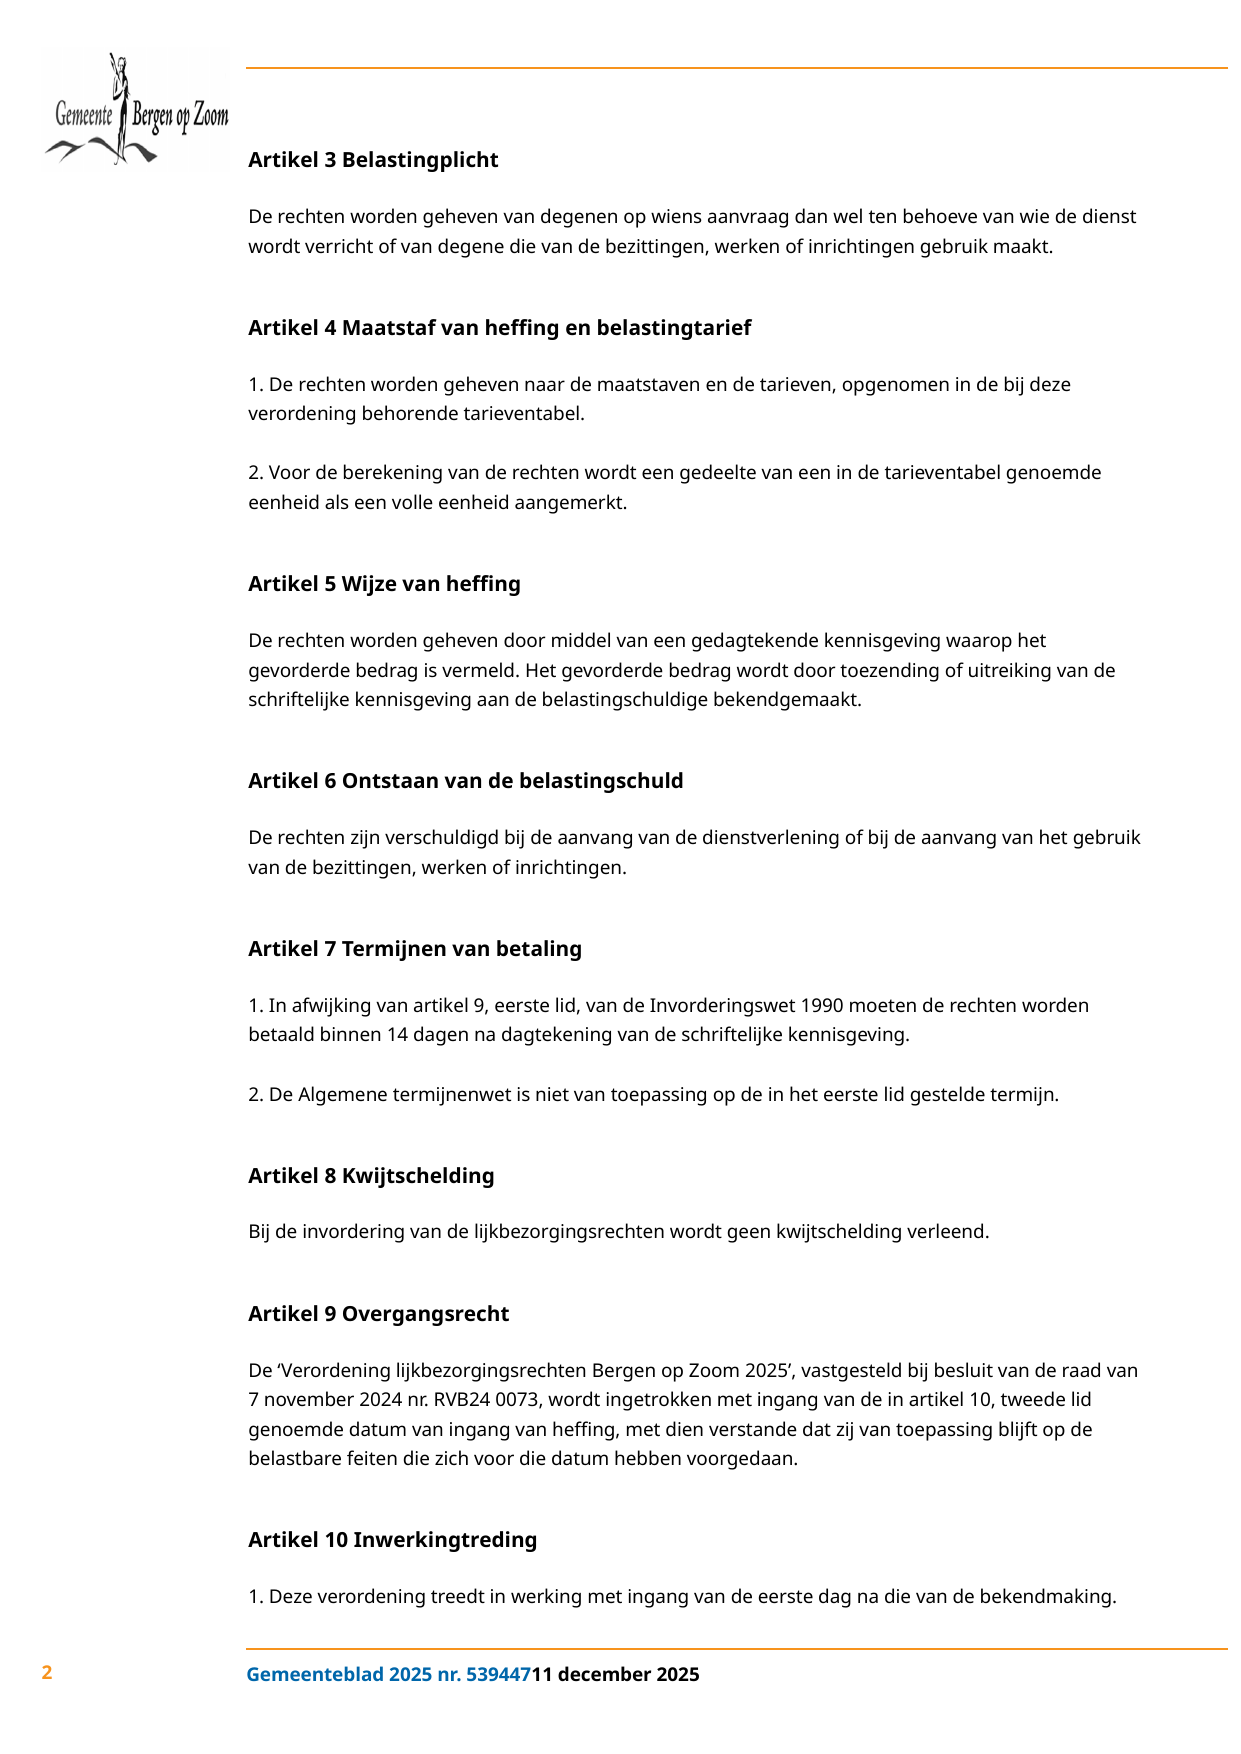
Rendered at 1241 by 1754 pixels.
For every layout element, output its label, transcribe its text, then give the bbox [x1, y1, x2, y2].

text Artikel 3 Belastingplicht [248, 145, 1152, 174]
text Artikel 7 Termijnen van betaling [248, 934, 1152, 962]
text De rechten worden geheven van degenen op wiens aanvraag dan wel ten behoeve van wie de dienst wordt verricht of van degene die van de bezittingen, werken of inrichtingen gebruik maakt. [248, 203, 1152, 258]
picture [41, 47, 231, 172]
text 2. De Algemene termijnenwet is niet van toepassing op de in het eerste lid gestelde termijn. [248, 1081, 1152, 1106]
text Bij de invordering van de lijkbezorgingsrechten wordt geen kwijtschelding verleend. [248, 1219, 1152, 1244]
text Artikel 6 Ontstaan van de belastingschuld [248, 766, 1152, 795]
text Artikel 10 Inwerkingtreding [248, 1526, 1152, 1554]
text 1. In afwijking van artikel 9, eerste lid, van de Invorderingswet 1990 moeten de rechten worden betaald binnen 14 dagen na dagtekening van de schriftelijke kennisgeving. [248, 992, 1152, 1047]
text De rechten worden geheven door middel van een gedagtekende kennisgeving waarop het gevorderde bedrag is vermeld. Het gevorderde bedrag wordt door toezending of uitreiking van de schriftelijke kennisgeving aan de belastingschuldige bekendgemaakt. [248, 627, 1152, 712]
text De ‘Verordening lijkbezorgingsrechten Bergen op Zoom 2025’, vastgesteld bij besluit van de raad van 7 november 2024 nr. RVB24 0073, wordt ingetrokken met ingang van de in artikel 10, tweede lid genoemde datum van ingang van heffing, met dien verstande dat zij van toepassing blijft op de belastbare feiten die zich voor die datum hebben voorgedaan. [248, 1357, 1152, 1471]
text Artikel 5 Wijze van heffing [248, 569, 1152, 598]
text 1. De rechten worden geheven naar de maatstaven en de tarieven, opgenomen in de bij deze verordening behorende tarieventabel. [248, 371, 1152, 426]
text De rechten zijn verschuldigd bij de aanvang van de dienstverlening of bij de aanvang van het gebruik van de bezittingen, werken of inrichtingen. [248, 824, 1152, 880]
text Artikel 9 Overgangsrecht [248, 1299, 1152, 1327]
text 2. Voor de berekening van de rechten wordt een gedeelte van een in de tarieventabel genoemde eenheid als een volle eenheid aangemerkt. [248, 459, 1152, 515]
text Artikel 4 Maatstaf van heffing en belastingtarief [248, 313, 1152, 341]
text 1. Deze verordening treedt in werking met ingang van de eerste dag na die van de bekendmaking. [248, 1583, 1152, 1609]
text Artikel 8 Kwijtschelding [248, 1161, 1152, 1189]
